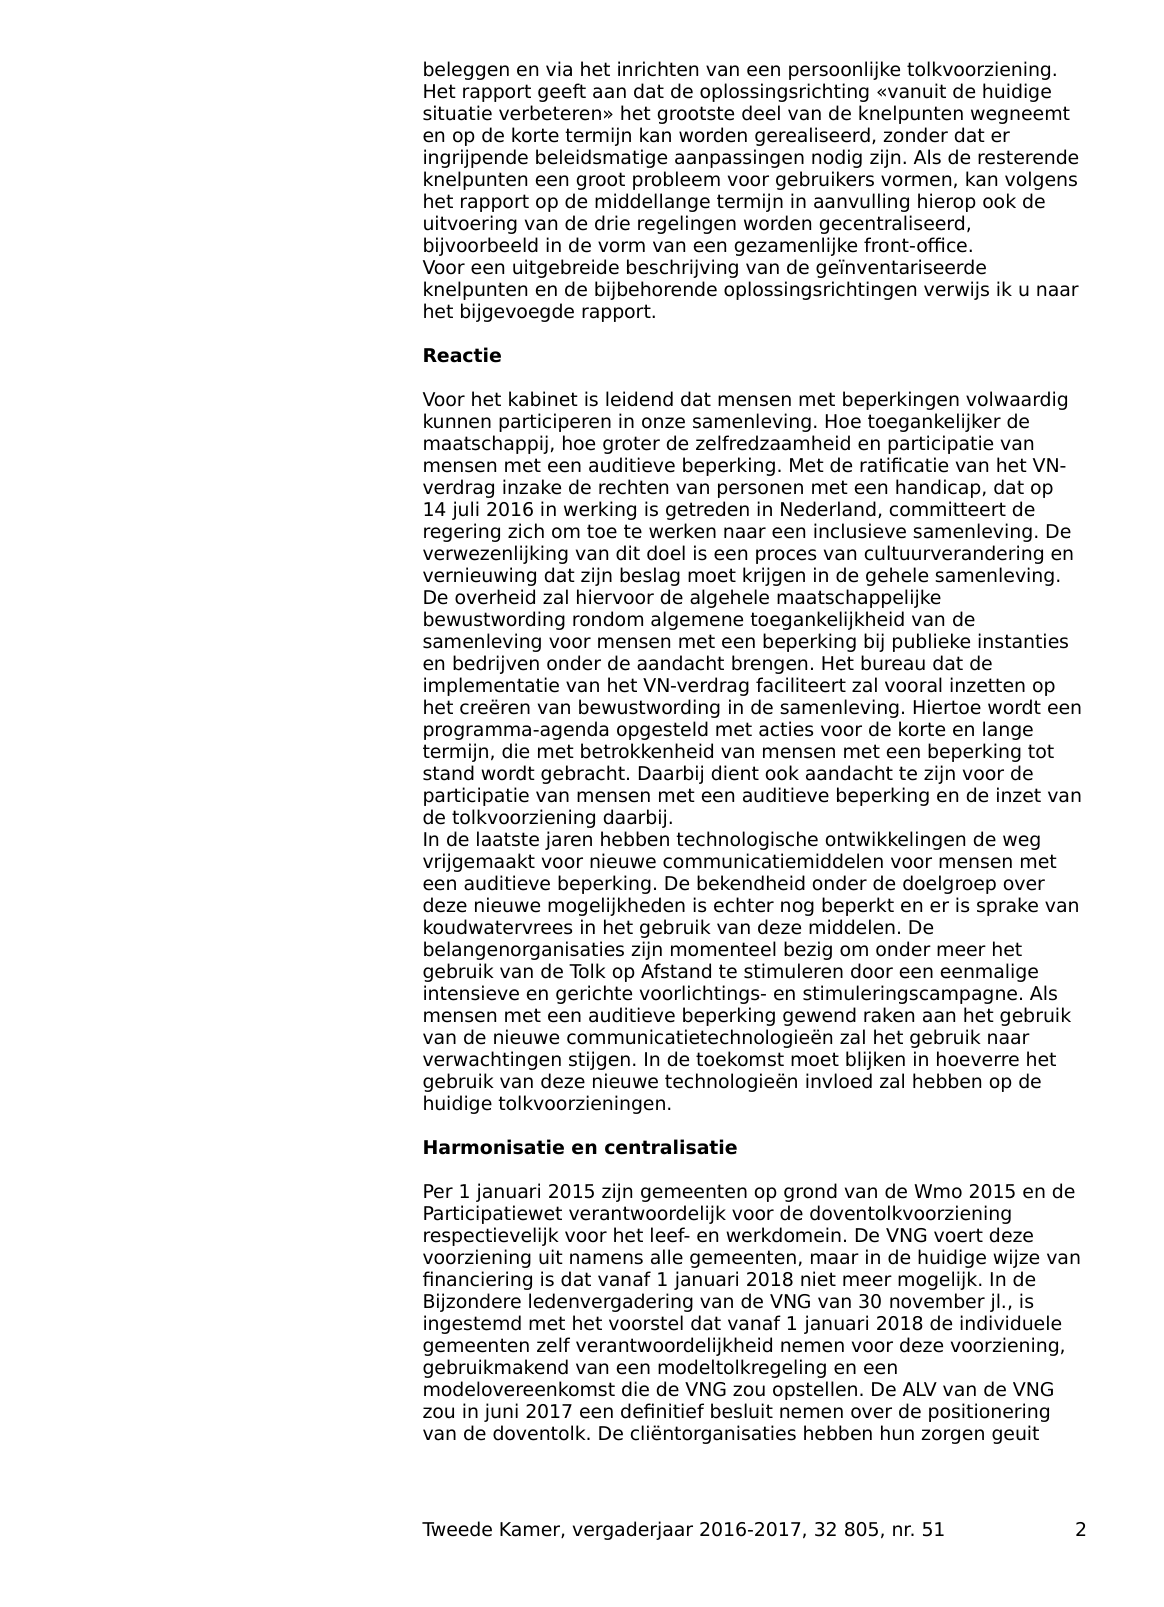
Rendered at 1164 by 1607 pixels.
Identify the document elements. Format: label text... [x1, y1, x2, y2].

subtitle Harmonisatie en centralisatie [422, 1137, 1087, 1159]
text In de laatste jaren hebben technologische ontwikkelingen de weg vrijgemaakt voor nieuwe communicatiemiddelen voor mensen met een auditieve beperking. De bekendheid onder de doelgroep over deze nieuwe mogelijkheden is echter nog beperkt en er is sprake van koudwatervrees in het gebruik van deze middelen. De belangenorganisaties zijn momenteel bezig om onder meer het gebruik van de Tolk op Afstand te stimuleren door een eenmalige intensieve en gerichte voorlichtings- en stimuleringscampagne. Als mensen met een auditieve beperking gewend raken aan het gebruik van de nieuwe communicatietechnologieën zal het gebruik naar verwachtingen stijgen. In de toekomst moet blijken in hoeverre het gebruik van deze nieuwe technologieën invloed zal hebben op de huidige tolkvoorzieningen. [422, 829, 1087, 1114]
text beleggen en via het inrichten van een persoonlijke tolkvoorziening. Het rapport geeft aan dat de oplossingsrichting «vanuit de huidige situatie verbeteren» het grootste deel van de knelpunten wegneemt en op de korte termijn kan worden gerealiseerd, zonder dat er ingrijpende beleidsmatige aanpassingen nodig zijn. Als de resterende knelpunten een groot probleem voor gebruikers vormen, kan volgens het rapport op de middellange termijn in aanvulling hierop ook de uitvoering van de drie regelingen worden gecentraliseerd, bijvoorbeeld in de vorm van een gezamenlijke front-office. [422, 59, 1087, 257]
subtitle Reactie [422, 345, 1087, 367]
text Per 1 januari 2015 zijn gemeenten op grond van de Wmo 2015 en de Participatiewet verantwoordelijk voor de doventolkvoorziening respectievelijk voor het leef- en werkdomein. De VNG voert deze voorziening uit namens alle gemeenten, maar in de huidige wijze van financiering is dat vanaf 1 januari 2018 niet meer mogelijk. In de Bijzondere ledenvergadering van de VNG van 30 november jl., is ingestemd met het voorstel dat vanaf 1 januari 2018 de individuele gemeenten zelf verantwoordelijkheid nemen voor deze voorziening, gebruikmakend van een modeltolkregeling en een modelovereenkomst die de VNG zou opstellen. De ALV van de VNG zou in juni 2017 een definitief besluit nemen over de positionering van de doventolk. De cliëntorganisaties hebben hun zorgen geuit [422, 1181, 1087, 1444]
text Voor het kabinet is leidend dat mensen met beperkingen volwaardig kunnen participeren in onze samenleving. Hoe toegankelijker de maatschappij, hoe groter de zelfredzaamheid en participatie van mensen met een auditieve beperking. Met de ratificatie van het VN-verdrag inzake de rechten van personen met een handicap, dat op 14 juli 2016 in werking is getreden in Nederland, committeert de regering zich om toe te werken naar een inclusieve samenleving. De verwezenlijking van dit doel is een proces van cultuurverandering en vernieuwing dat zijn beslag moet krijgen in de gehele samenleving. De overheid zal hiervoor de algehele maatschappelijke bewustwording rondom algemene toegankelijkheid van de samenleving voor mensen met een beperking bij publieke instanties en bedrijven onder de aandacht brengen. Het bureau dat de implementatie van het VN-verdrag faciliteert zal vooral inzetten op het creëren van bewustwording in de samenleving. Hiertoe wordt een programma-agenda opgesteld met acties voor de korte en lange termijn, die met betrokkenheid van mensen met een beperking tot stand wordt gebracht. Daarbij dient ook aandacht te zijn voor de participatie van mensen met een auditieve beperking en de inzet van de tolkvoorziening daarbij. [422, 389, 1087, 829]
text Voor een uitgebreide beschrijving van de geïnventariseerde knelpunten en de bijbehorende oplossingsrichtingen verwijs ik u naar het bijgevoegde rapport. [422, 257, 1087, 323]
